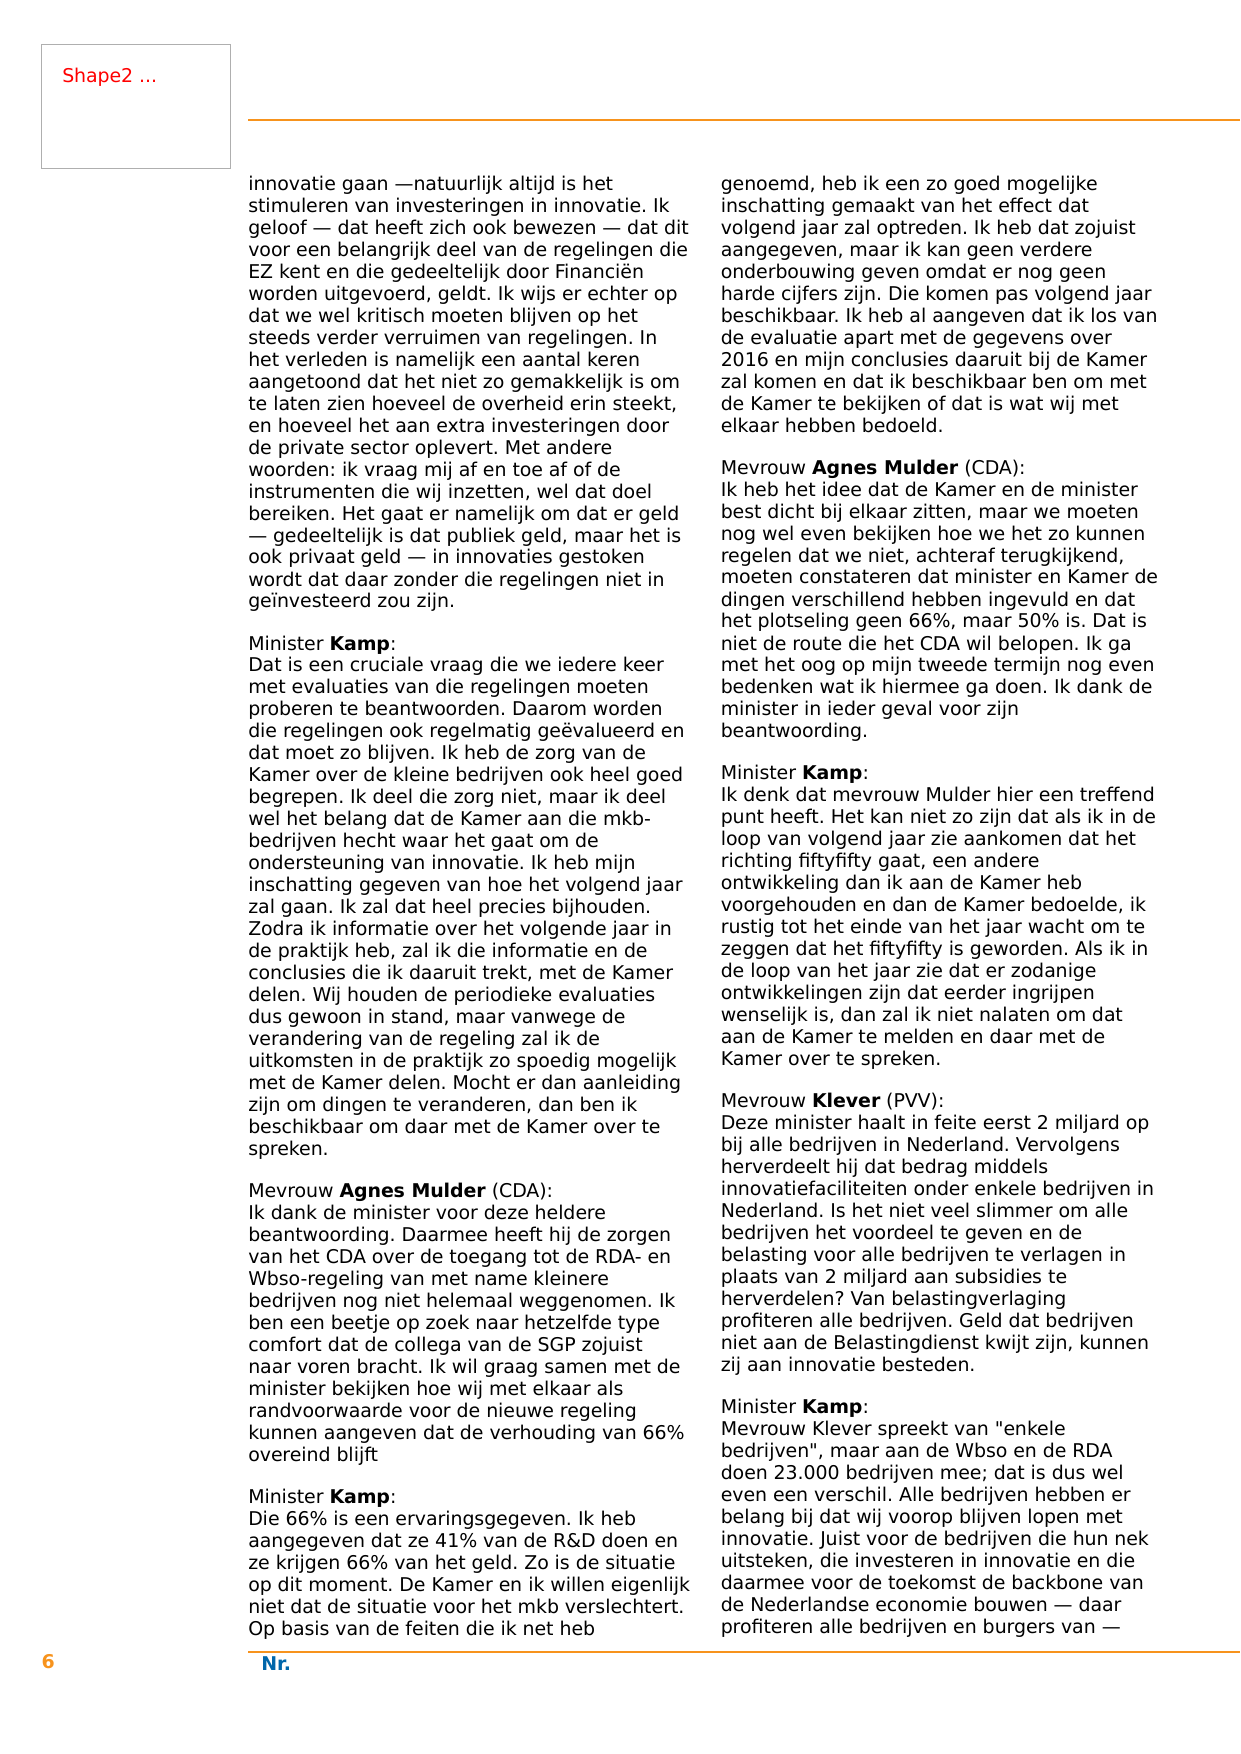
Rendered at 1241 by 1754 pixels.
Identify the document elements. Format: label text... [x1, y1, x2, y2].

text Mevrouw Agnes Mulder (CDA): [721, 457, 1163, 478]
text Dat is een cruciale vraag die we iedere keer met evaluaties van die regelingen moeten proberen te beantwoorden. Daarom worden die regelingen ook regelmatig geëvalueerd en dat moet zo blijven. Ik heb de zorg van de Kamer over de kleine bedrijven ook heel goed begrepen. Ik deel die zorg niet, maar ik deel wel het belang dat de Kamer aan die mkb-bedrijven hecht waar het gaat om de ondersteuning van innovatie. Ik heb mijn inschatting gegeven van hoe het volgend jaar zal gaan. Ik zal dat heel precies bijhouden. Zodra ik informatie over het volgende jaar in de praktijk heb, zal ik die informatie en de conclusies die ik daaruit trekt, met de Kamer delen. Wij houden de periodieke evaluaties dus gewoon in stand, maar vanwege de verandering van de regeling zal ik de uitkomsten in de praktijk zo spoedig mogelijk met de Kamer delen. Mocht er dan aanleiding zijn om dingen te veranderen, dan ben ik beschikbaar om daar met de Kamer over te spreken. [248, 654, 691, 1160]
text Minister Kamp: [248, 632, 691, 654]
text Die 66% is een ervaringsgegeven. Ik heb aangegeven dat ze 41% van de R&D doen en ze krijgen 66% van het geld. Zo is de situatie op dit moment. De Kamer en ik willen eigenlijk niet dat de situatie voor het mkb verslechtert. Op basis van de feiten die ik net heb [248, 1508, 691, 1639]
text Minister Kamp: [721, 762, 1163, 784]
text Deze minister haalt in feite eerst 2 miljard op bij alle bedrijven in Nederland. Vervolgens herverdeelt hij dat bedrag middels innovatiefaciliteiten onder enkele bedrijven in Nederland. Is het niet veel slimmer om alle bedrijven het voordeel te geven en de belasting voor alle bedrijven te verlagen in plaats van 2 miljard aan subsidies te herverdelen? Van belastingverlaging profiteren alle bedrijven. Geld dat bedrijven niet aan de Belastingdienst kwijt zijn, kunnen zij aan innovatie besteden. [721, 1112, 1163, 1376]
text Ik dank de minister voor deze heldere beantwoording. Daarmee heeft hij de zorgen van het CDA over de toegang tot de RDA- en Wbso-regeling van met name kleinere bedrijven nog niet helemaal weggenomen. Ik ben een beetje op zoek naar hetzelfde type comfort dat de collega van de SGP zojuist naar voren bracht. Ik wil graag samen met de minister bekijken hoe wij met elkaar als randvoorwaarde voor de nieuwe regeling kunnen aangeven dat de verhouding van 66% overeind blijft [248, 1202, 691, 1466]
text genoemd, heb ik een zo goed mogelijke inschatting gemaakt van het effect dat volgend jaar zal optreden. Ik heb dat zojuist aangegeven, maar ik kan geen verdere onderbouwing geven omdat er nog geen harde cijfers zijn. Die komen pas volgend jaar beschikbaar. Ik heb al aangeven dat ik los van de evaluatie apart met de gegevens over 2016 en mijn conclusies daaruit bij de Kamer zal komen en dat ik beschikbaar ben om met de Kamer te bekijken of dat is wat wij met elkaar hebben bedoeld. [721, 173, 1163, 437]
text Ik denk dat mevrouw Mulder hier een treffend punt heeft. Het kan niet zo zijn dat als ik in de loop van volgend jaar zie aankomen dat het richting fiftyfifty gaat, een andere ontwikkeling dan ik aan de Kamer heb voorgehouden en dan de Kamer bedoelde, ik rustig tot het einde van het jaar wacht om te zeggen dat het fiftyfifty is geworden. Als ik in de loop van het jaar zie dat er zodanige ontwikkelingen zijn dat eerder ingrijpen wenselijk is, dan zal ik niet nalaten om dat aan de Kamer te melden en daar met de Kamer over te spreken. [721, 784, 1163, 1070]
text Minister Kamp: [721, 1396, 1163, 1418]
text Mevrouw Klever (PVV): [721, 1090, 1163, 1112]
text Mevrouw Klever spreekt van "enkele bedrijven", maar aan de Wbso en de RDA doen 23.000 bedrijven mee; dat is dus wel even een verschil. Alle bedrijven hebben er belang bij dat wij voorop blijven lopen met innovatie. Juist voor de bedrijven die hun nek uitsteken, die investeren in innovatie en die daarmee voor de toekomst de backbone van de Nederlandse economie bouwen — daar profiteren alle bedrijven en burgers van — [721, 1418, 1163, 1637]
text innovatie gaan —natuurlijk altijd is het stimuleren van investeringen in innovatie. Ik geloof — dat heeft zich ook bewezen — dat dit voor een belangrijk deel van de regelingen die EZ kent en die gedeeltelijk door Financiën worden uitgevoerd, geldt. Ik wijs er echter op dat we wel kritisch moeten blijven op het steeds verder verruimen van regelingen. In het verleden is namelijk een aantal keren aangetoond dat het niet zo gemakkelijk is om te laten zien hoeveel de overheid erin steekt, en hoeveel het aan extra investeringen door de private sector oplevert. Met andere woorden: ik vraag mij af en toe af of de instrumenten die wij inzetten, wel dat doel bereiken. Het gaat er namelijk om dat er geld — gedeeltelijk is dat publiek geld, maar het is ook privaat geld — in innovaties gestoken wordt dat daar zonder die regelingen niet in geïnvesteerd zou zijn. [248, 173, 691, 612]
text Mevrouw Agnes Mulder (CDA): [248, 1180, 691, 1202]
text Ik heb het idee dat de Kamer en de minister best dicht bij elkaar zitten, maar we moeten nog wel even bekijken hoe we het zo kunnen regelen dat we niet, achteraf terugkijkend, moeten constateren dat minister en Kamer de dingen verschillend hebben ingevuld en dat het plotseling geen 66%, maar 50% is. Dat is niet de route die het CDA wil belopen. Ik ga met het oog op mijn tweede termijn nog even bedenken wat ik hiermee ga doen. Ik dank de minister in ieder geval voor zijn beantwoording. [721, 478, 1163, 742]
text Minister Kamp: [248, 1486, 691, 1508]
